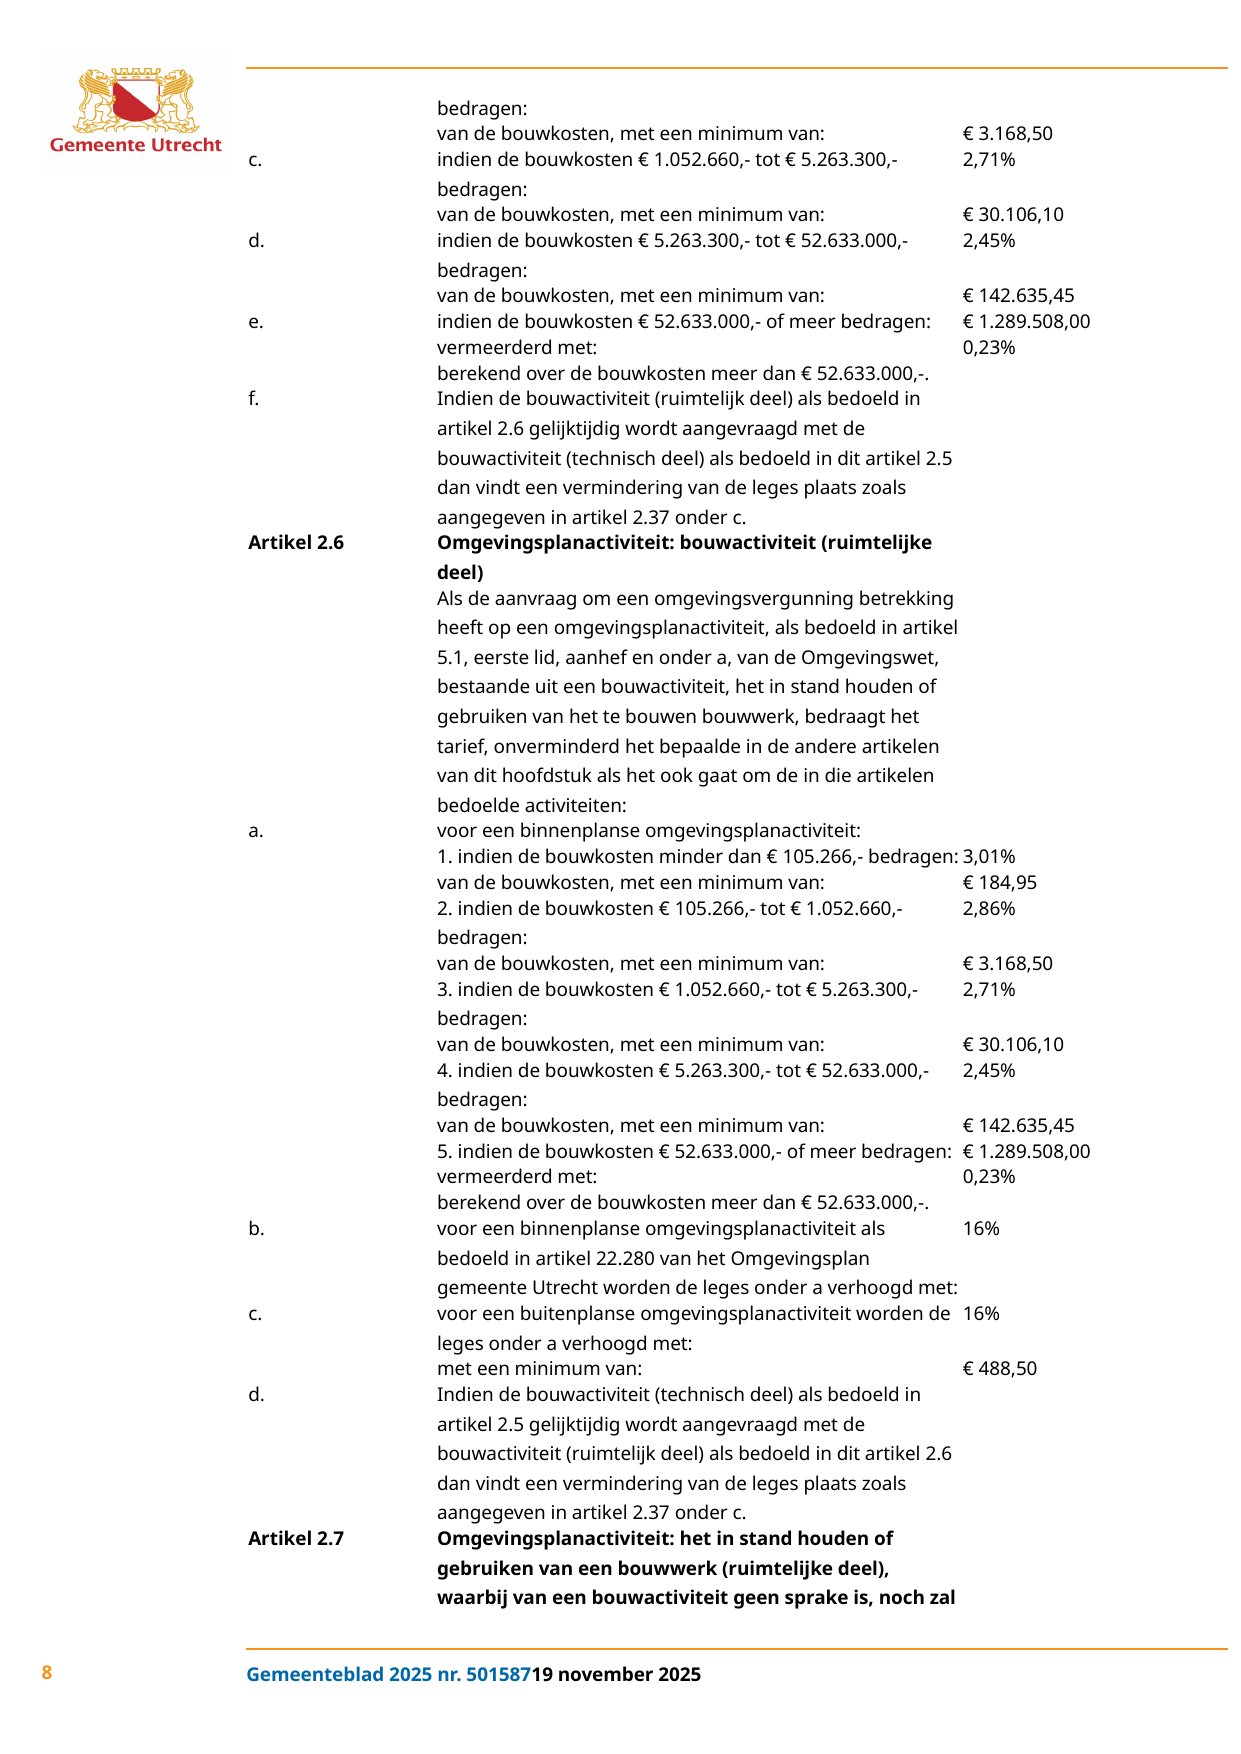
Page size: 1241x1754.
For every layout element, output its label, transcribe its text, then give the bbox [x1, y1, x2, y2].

table_cell 5. indien de bouwkosten € 52.633.000,- of meer bedragen: [437, 1138, 963, 1164]
table_cell van de bouwkosten, met een minimum van: [437, 950, 963, 976]
table_cell voor een binnenplanse omgevingsplanactiviteit als bedoeld in artikel 22.280 van het Omgevingsplan gemeente Utrecht worden de leges onder a verhoogd met: [437, 1215, 963, 1300]
table_cell [248, 95, 437, 121]
table_cell € 184,95 [963, 869, 1152, 895]
table_cell 2,71% [963, 146, 1152, 202]
table_cell [963, 1525, 1152, 1610]
table_cell [963, 386, 1152, 529]
table_cell vermeerderd met: [437, 334, 963, 360]
table_cell 16% [963, 1300, 1152, 1355]
table_cell € 1.289.508,00 [963, 308, 1152, 334]
table_cell c. [248, 146, 437, 202]
table_cell berekend over de bouwkosten meer dan € 52.633.000,-. [437, 1190, 963, 1215]
table_cell Indien de bouwactiviteit (ruimtelijk deel) als bedoeld in artikel 2.6 gelijktijdig wordt aangevraagd met de bouwactiviteit (technisch deel) als bedoeld in dit artikel 2.5 dan vindt een vermindering van de leges plaats zoals aangegeven in artikel 2.37 onder c. [437, 386, 963, 529]
table_cell van de bouwkosten, met een minimum van: [437, 121, 963, 146]
table_cell voor een binnenplanse omgevingsplanactiviteit: [437, 818, 963, 843]
table_cell € 1.289.508,00 [963, 1138, 1152, 1164]
table_cell van de bouwkosten, met een minimum van: [437, 1031, 963, 1057]
table_cell [248, 976, 437, 1031]
table_cell indien de bouwkosten € 5.263.300,- tot € 52.633.000,- bedragen: [437, 227, 963, 283]
table_cell € 3.168,50 [963, 121, 1152, 146]
table_cell 2,71% [963, 976, 1152, 1031]
table_cell 3. indien de bouwkosten € 1.052.660,- tot € 5.263.300,- bedragen: [437, 976, 963, 1031]
table_cell 2,86% [963, 895, 1152, 950]
table_cell e. [248, 308, 437, 334]
table_cell 0,23% [963, 334, 1152, 360]
picture [41, 47, 231, 172]
table_cell [963, 1190, 1152, 1215]
table_cell [248, 1190, 437, 1215]
table_cell [248, 950, 437, 976]
table_cell van de bouwkosten, met een minimum van: [437, 869, 963, 895]
table_cell [248, 1164, 437, 1189]
table_cell 2,45% [963, 227, 1152, 283]
table_cell [248, 202, 437, 227]
table_cell € 3.168,50 [963, 950, 1152, 976]
table_cell [248, 121, 437, 146]
table_cell [248, 869, 437, 895]
table_cell c. [248, 1300, 437, 1355]
table_cell € 488,50 [963, 1355, 1152, 1381]
table_cell van de bouwkosten, met een minimum van: [437, 1112, 963, 1138]
table_cell van de bouwkosten, met een minimum van: [437, 202, 963, 227]
table_cell indien de bouwkosten € 52.633.000,- of meer bedragen: [437, 308, 963, 334]
table_cell van de bouwkosten, met een minimum van: [437, 283, 963, 308]
table_cell met een minimum van: [437, 1355, 963, 1381]
table_cell Als de aanvraag om een omgevingsvergunning betrekking heeft op een omgevingsplanactiviteit, als bedoeld in artikel 5.1, eerste lid, aanhef en onder a, van de Omgevingswet, bestaande uit een bouwactiviteit, het in stand houden of gebruiken van het te bouwen bouwwerk, bedraagt het tarief, onverminderd het bepaalde in de andere artikelen van dit hoofdstuk als het ook gaat om de in die artikelen bedoelde activiteiten: [437, 585, 963, 818]
table_cell berekend over de bouwkosten meer dan € 52.633.000,-. [437, 360, 963, 386]
table_cell [248, 1057, 437, 1112]
table_cell Omgevingsplanactiviteit: het in stand houden of gebruiken van een bouwwerk (ruimtelijke deel), waarbij van een bouwactiviteit geen sprake is, noch zal [437, 1525, 963, 1610]
table_cell € 142.635,45 [963, 1112, 1152, 1138]
table_cell voor een buitenplanse omgevingsplanactiviteit worden de leges onder a verhoogd met: [437, 1300, 963, 1355]
table_cell [963, 818, 1152, 843]
table_cell vermeerderd met: [437, 1164, 963, 1189]
table_cell [248, 1355, 437, 1381]
table_cell Omgevingsplanactiviteit: bouwactiviteit (ruimtelijke deel) [437, 530, 963, 585]
table_cell d. [248, 1381, 437, 1525]
table_cell bedragen: [437, 95, 963, 121]
table_cell € 30.106,10 [963, 202, 1152, 227]
table_cell [248, 1138, 437, 1164]
table_cell Artikel 2.7 [248, 1525, 437, 1610]
table_cell Indien de bouwactiviteit (technisch deel) als bedoeld in artikel 2.5 gelijktijdig wordt aangevraagd met de bouwactiviteit (ruimtelijk deel) als bedoeld in dit artikel 2.6 dan vindt een vermindering van de leges plaats zoals aangegeven in artikel 2.37 onder c. [437, 1381, 963, 1525]
table_cell [248, 360, 437, 386]
table_cell 3,01% [963, 844, 1152, 869]
table_cell [248, 895, 437, 950]
table_cell 2,45% [963, 1057, 1152, 1112]
table_cell a. [248, 818, 437, 843]
table_cell [248, 1031, 437, 1057]
table_cell [963, 530, 1152, 585]
table_cell f. [248, 386, 437, 529]
table_cell [248, 585, 437, 818]
table_cell indien de bouwkosten € 1.052.660,- tot € 5.263.300,- bedragen: [437, 146, 963, 202]
table_cell € 142.635,45 [963, 283, 1152, 308]
table_cell [963, 585, 1152, 818]
table_cell 2. indien de bouwkosten € 105.266,- tot € 1.052.660,- bedragen: [437, 895, 963, 950]
table_cell d. [248, 227, 437, 283]
table_cell [963, 95, 1152, 121]
table_cell [963, 1381, 1152, 1525]
table_cell € 30.106,10 [963, 1031, 1152, 1057]
table_cell [248, 283, 437, 308]
table_cell [248, 1112, 437, 1138]
table_cell 4. indien de bouwkosten € 5.263.300,- tot € 52.633.000,- bedragen: [437, 1057, 963, 1112]
table_cell 1. indien de bouwkosten minder dan € 105.266,- bedragen: [437, 844, 963, 869]
table_cell b. [248, 1215, 437, 1300]
table_cell [963, 360, 1152, 386]
table_cell [248, 334, 437, 360]
table_cell 16% [963, 1215, 1152, 1300]
table_cell 0,23% [963, 1164, 1152, 1189]
table_cell Artikel 2.6 [248, 530, 437, 585]
table_cell [248, 844, 437, 869]
